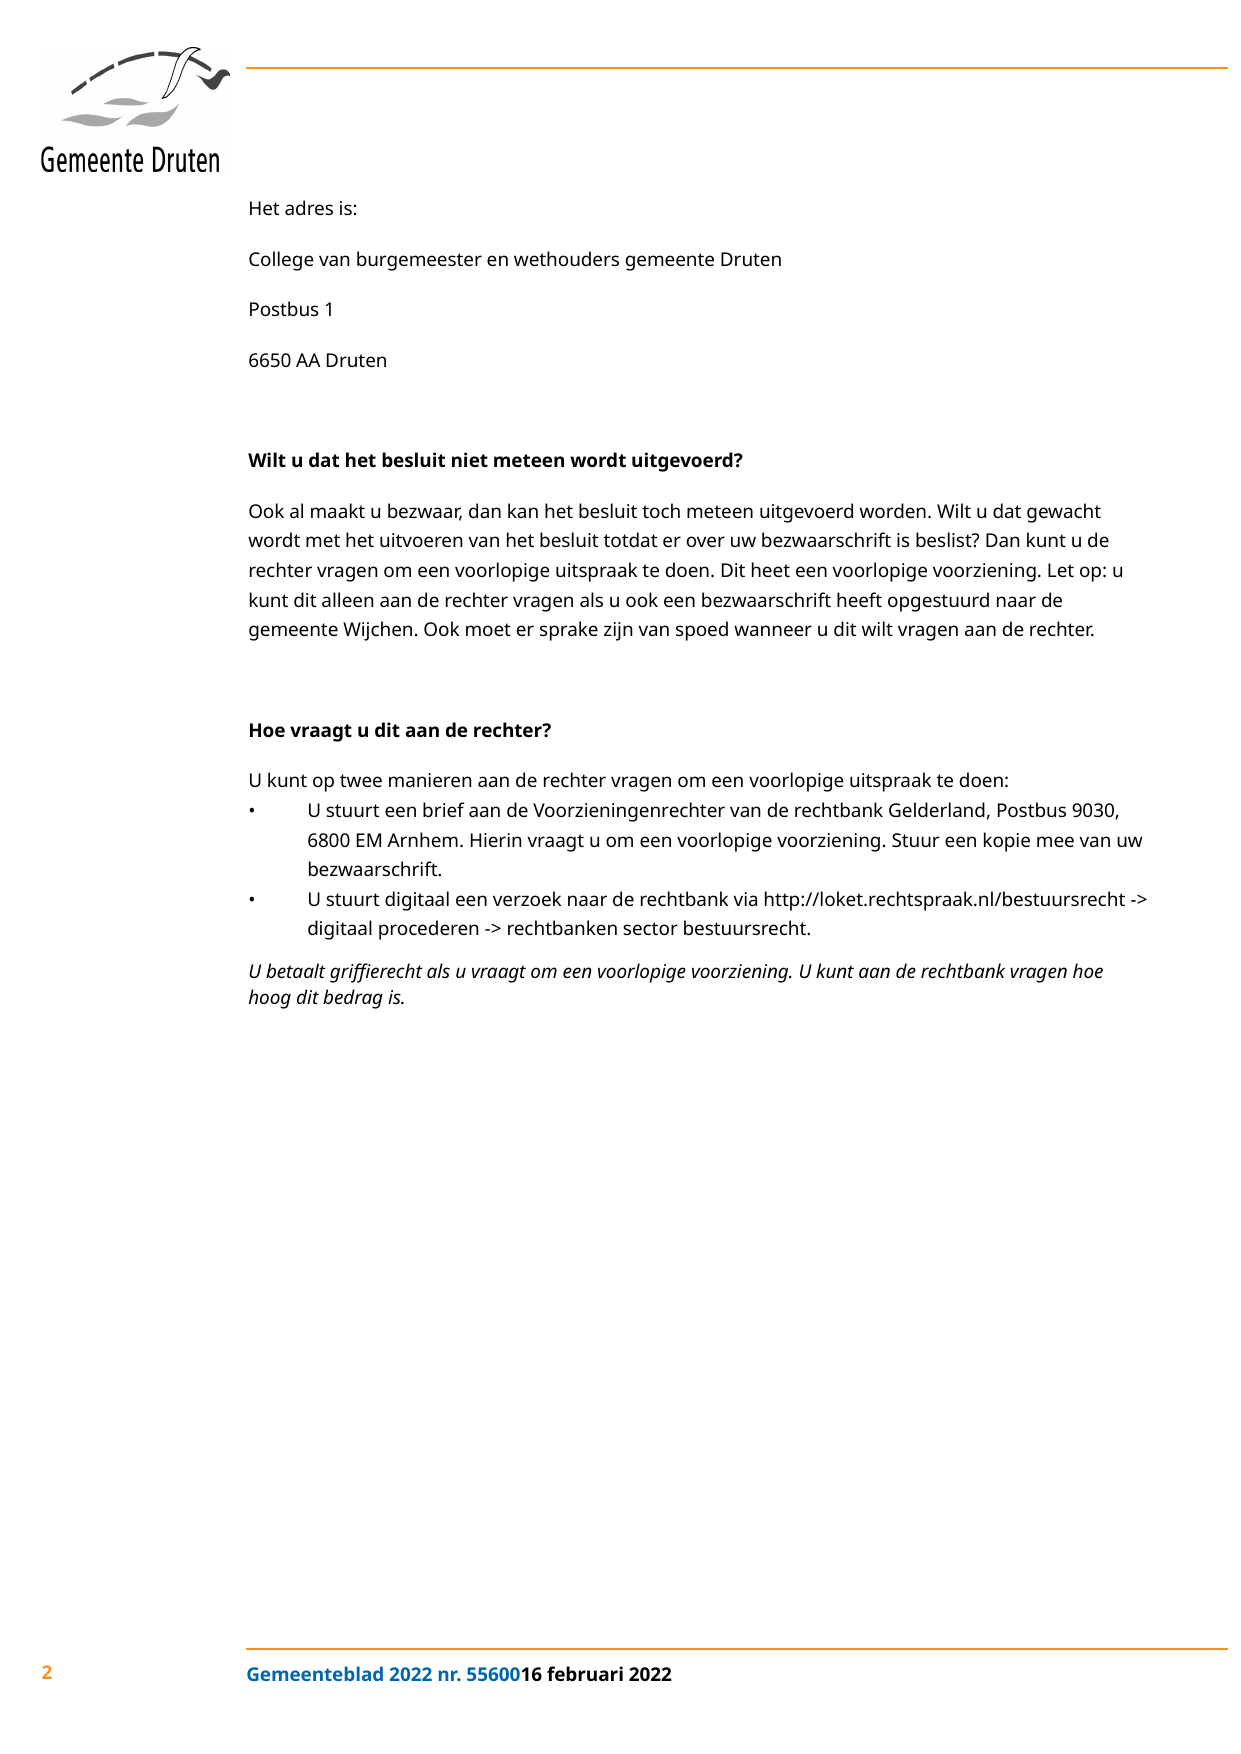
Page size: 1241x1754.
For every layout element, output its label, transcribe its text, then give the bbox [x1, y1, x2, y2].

text Postbus 1 [248, 296, 1152, 322]
text Wilt u dat het besluit niet meteen wordt uitgevoerd? [248, 448, 1152, 473]
picture [41, 47, 231, 172]
text Het adres is: [248, 196, 1152, 221]
list U stuurt een brief aan de Voorzieningenrechter van de rechtbank Gelderland, Postbus 9030, 6800 EM Arnhem. Hierin vraagt u om een voorlopige voorziening. Stuur een kopie mee van uw bezwaarschrift. [248, 797, 1152, 882]
text U kunt op twee manieren aan de rechter vragen om een voorlopige uitspraak te doen: [248, 768, 1152, 793]
text 6650 AA Druten [248, 347, 1152, 373]
text Ook al maakt u bezwaar, dan kan het besluit toch meteen uitgevoerd worden. Wilt u dat gewacht wordt met het uitvoeren van het besluit totdat er over uw bezwaarschrift is beslist? Dan kunt u de rechter vragen om een voorlopige uitspraak te doen. Dit heet een voorlopige voorziening. Let op: u kunt dit alleen aan de rechter vragen als u ook een bezwaarschrift heeft opgestuurd naar de gemeente Wijchen. Ook moet er sprake zijn van spoed wanneer u dit wilt vragen aan de rechter. [248, 498, 1152, 642]
text U betaalt griffierecht als u vraagt om een voorlopige voorziening. U kunt aan de rechtbank vragen hoe hoog dit bedrag is. [248, 959, 1152, 1010]
list U stuurt digitaal een verzoek naar de rechtbank via http://loket.rechtspraak.nl/bestuursrecht -> digitaal procederen -> rechtbanken sector bestuursrecht. [248, 886, 1152, 941]
text College van burgemeester en wethouders gemeente Druten [248, 246, 1152, 272]
text Hoe vraagt u dit aan de rechter? [248, 717, 1152, 743]
